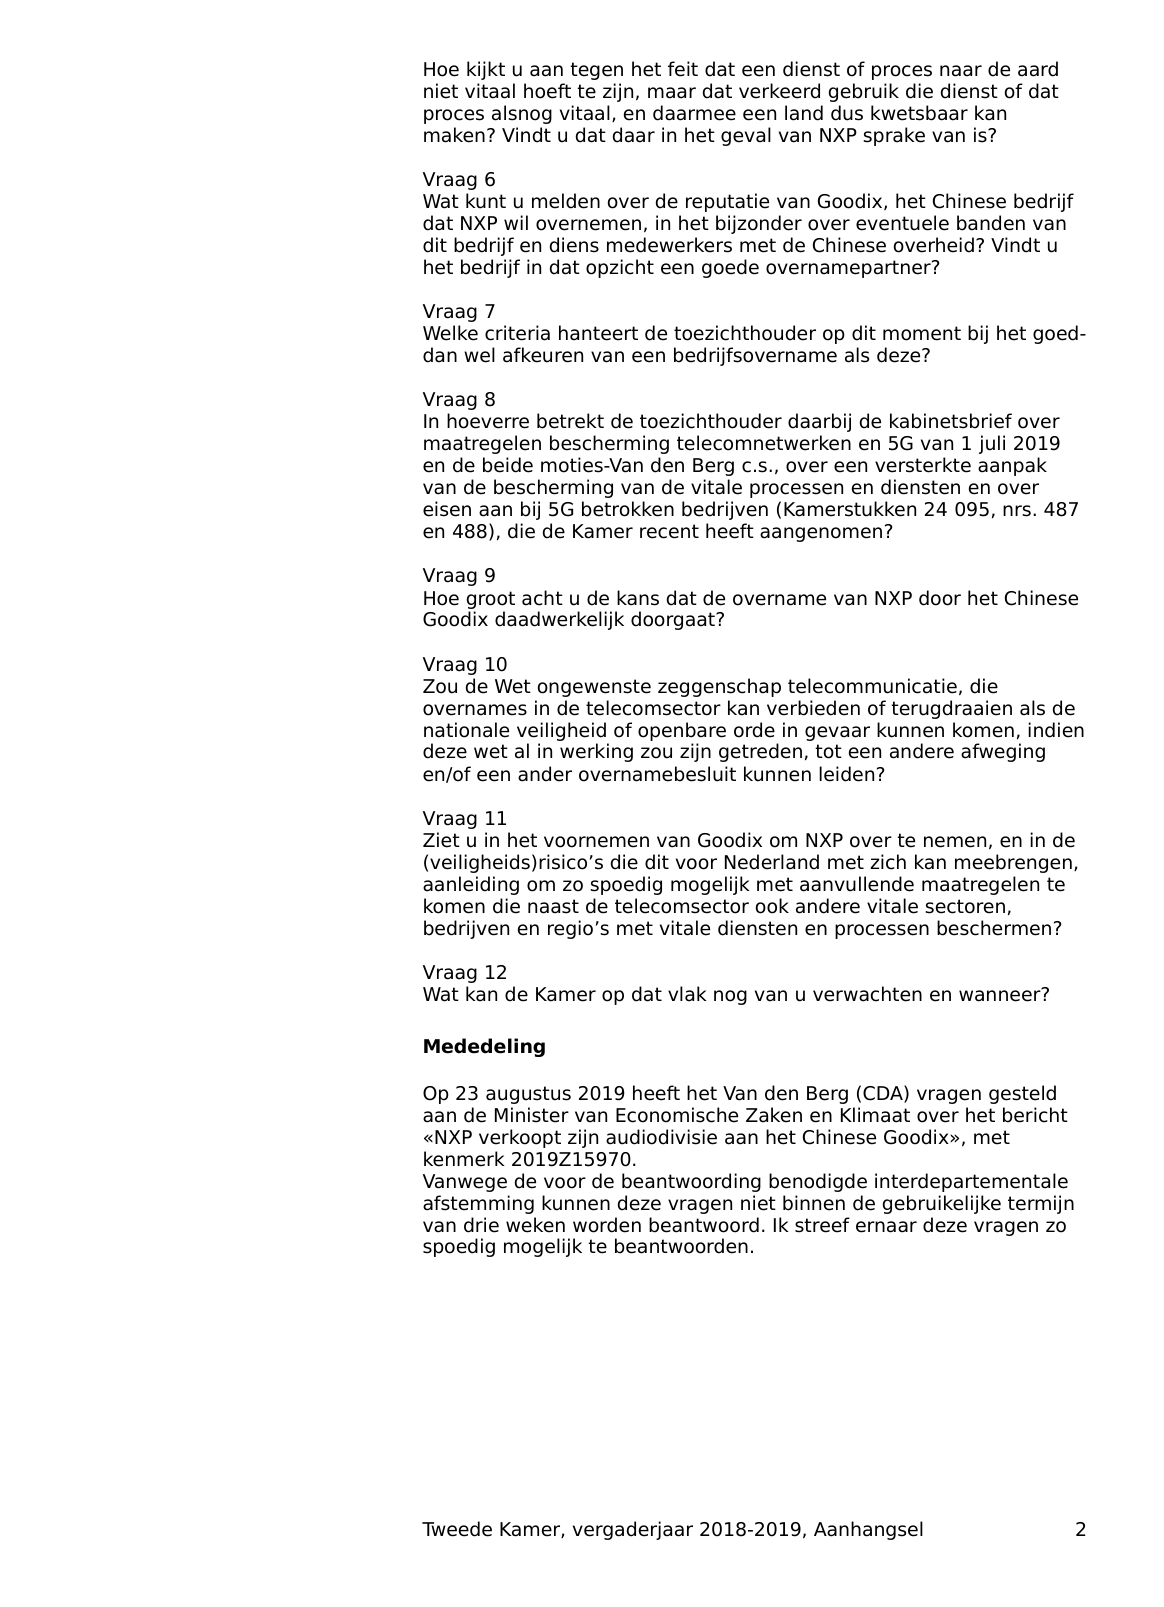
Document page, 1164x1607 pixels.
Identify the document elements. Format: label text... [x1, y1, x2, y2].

text In hoeverre betrekt de toezichthouder daarbij de kabinetsbrief over maatregelen bescherming telecomnetwerken en 5G van 1 juli 2019 en de beide moties-Van den Berg c.s., over een versterkte aanpak van de bescherming van de vitale processen en diensten en over eisen aan bij 5G betrokken bedrijven (Kamerstukken 24 095, nrs. 487 en 488), die de Kamer recent heeft aangenomen? [422, 411, 1087, 543]
text Op 23 augustus 2019 heeft het Van den Berg (CDA) vragen gesteld aan de Minister van Economische Zaken en Klimaat over het bericht «NXP verkoopt zijn audiodivisie aan het Chinese Goodix», met kenmerk 2019Z15970. [422, 1083, 1087, 1171]
text Vraag 9 [422, 565, 1087, 587]
text Ziet u in het voornemen van Goodix om NXP over te nemen, en in de (veiligheids)risico’s die dit voor Nederland met zich kan meebrengen, aanleiding om zo spoedig mogelijk met aanvullende maatregelen te komen die naast de telecomsector ook andere vitale sectoren, bedrijven en regio’s met vitale diensten en processen beschermen? [422, 829, 1087, 939]
text Vraag 7 [422, 301, 1087, 323]
text Welke criteria hanteert de toezichthouder op dit moment bij het goed- dan wel afkeuren van een bedrijfsovername als deze? [422, 323, 1087, 367]
text Vraag 6 [422, 169, 1087, 191]
text Zou de Wet ongewenste zeggenschap telecommunicatie, die overnames in de telecomsector kan verbieden of terugdraaien als de nationale veiligheid of openbare orde in gevaar kunnen komen, indien deze wet al in werking zou zijn getreden, tot een andere afweging en/of een ander overnamebesluit kunnen leiden? [422, 676, 1087, 785]
text Wat kan de Kamer op dat vlak nog van u verwachten en wanneer? [422, 984, 1087, 1006]
text Vraag 10 [422, 653, 1087, 676]
text Vanwege de voor de beantwoording benodigde interdepartementale afstemming kunnen deze vragen niet binnen de gebruikelijke termijn van drie weken worden beantwoord. Ik streef ernaar deze vragen zo spoedig mogelijk te beantwoorden. [422, 1171, 1087, 1258]
text Wat kunt u melden over de reputatie van Goodix, het Chinese bedrijf dat NXP wil overnemen, in het bijzonder over eventuele banden van dit bedrijf en diens medewerkers met de Chinese overheid? Vindt u het bedrijf in dat opzicht een goede overnamepartner? [422, 191, 1087, 279]
text Hoe kijkt u aan tegen het feit dat een dienst of proces naar de aard niet vitaal hoeft te zijn, maar dat verkeerd gebruik die dienst of dat proces alsnog vitaal, en daarmee een land dus kwetsbaar kan maken? Vindt u dat daar in het geval van NXP sprake van is? [422, 59, 1087, 147]
subtitle Mededeling [422, 1036, 1087, 1058]
text Hoe groot acht u de kans dat de overname van NXP door het Chinese Goodix daadwerkelijk doorgaat? [422, 587, 1087, 631]
text Vraag 12 [422, 962, 1087, 984]
text Vraag 11 [422, 808, 1087, 829]
text Vraag 8 [422, 389, 1087, 411]
